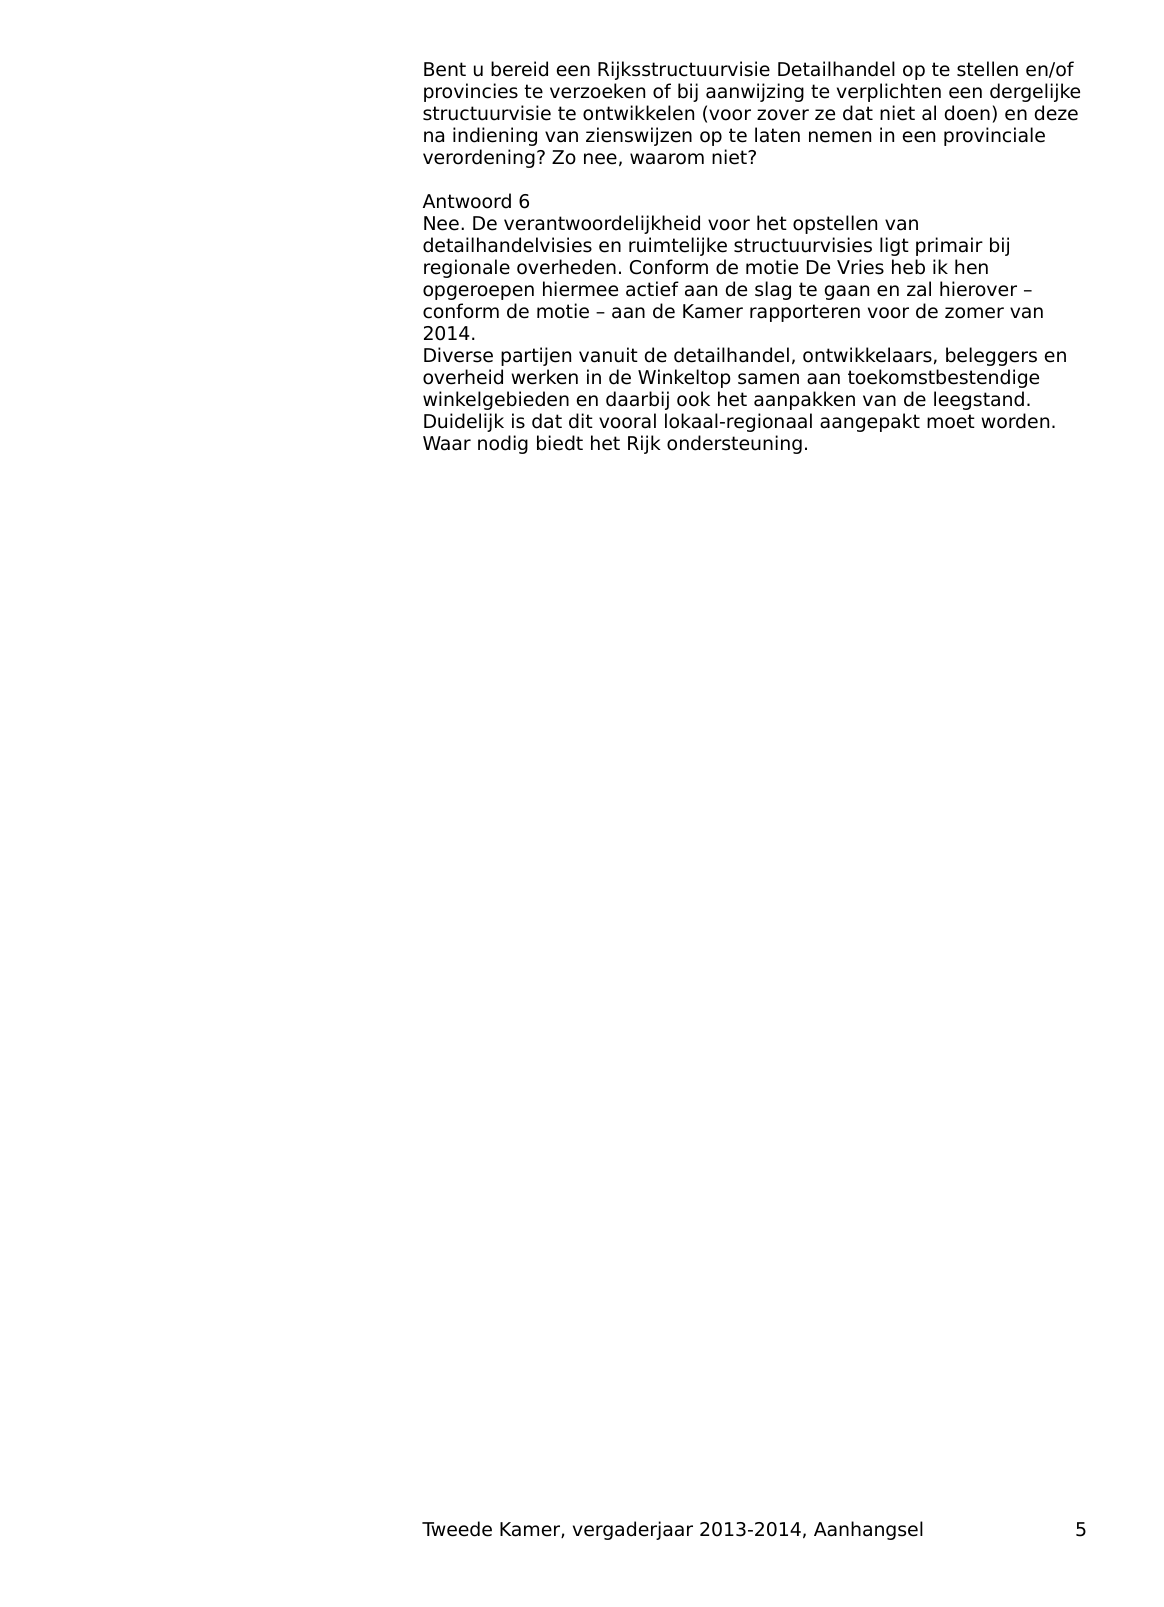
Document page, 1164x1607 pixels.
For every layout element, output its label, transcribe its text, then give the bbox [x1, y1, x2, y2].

text Nee. De verantwoordelijkheid voor het opstellen van detailhandelvisies en ruimtelijke structuurvisies ligt primair bij regionale overheden. Conform de motie De Vries heb ik hen opgeroepen hiermee actief aan de slag te gaan en zal hierover – conform de motie – aan de Kamer rapporteren voor de zomer van 2014. [422, 213, 1087, 345]
text Diverse partijen vanuit de detailhandel, ontwikkelaars, beleggers en overheid werken in de Winkeltop samen aan toekomstbestendige winkelgebieden en daarbij ook het aanpakken van de leegstand. Duidelijk is dat dit vooral lokaal-regionaal aangepakt moet worden. Waar nodig biedt het Rijk ondersteuning. [422, 345, 1087, 455]
text Bent u bereid een Rijksstructuurvisie Detailhandel op te stellen en/of provincies te verzoeken of bij aanwijzing te verplichten een dergelijke structuurvisie te ontwikkelen (voor zover ze dat niet al doen) en deze na indiening van zienswijzen op te laten nemen in een provinciale verordening? Zo nee, waarom niet? [422, 59, 1087, 169]
text Antwoord 6 [422, 191, 1087, 213]
